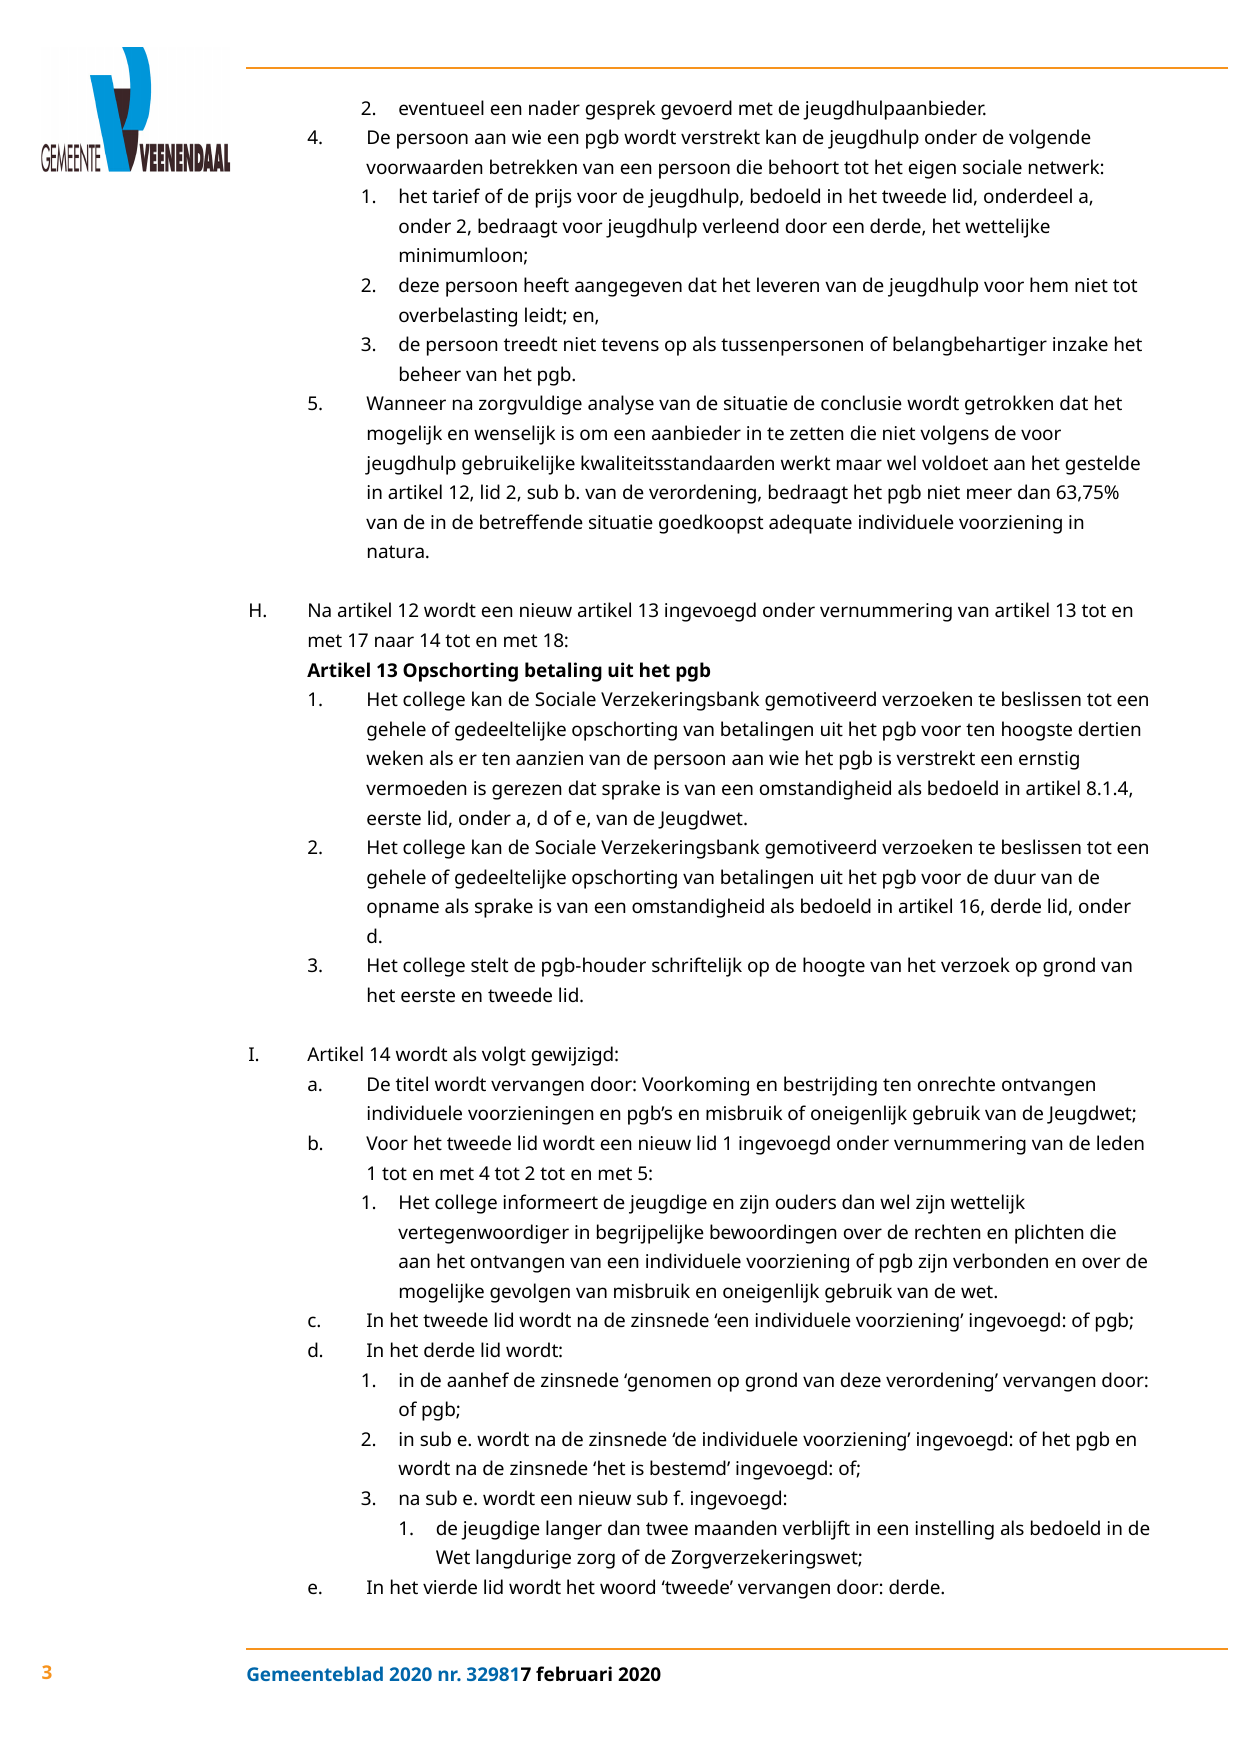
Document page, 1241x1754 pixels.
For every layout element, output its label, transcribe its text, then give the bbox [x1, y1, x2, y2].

list de persoon treedt niet tevens op als tussenpersonen of belangbehartiger inzake het beheer van het pgb. [361, 331, 1152, 387]
list in de aanhef de zinsnede ‘genomen op grond van deze verordening’ vervangen door: of pgb; [361, 1367, 1152, 1422]
picture [123, 47, 231, 172]
list De titel wordt vervangen door: Voorkoming en bestrijding ten onrechte ontvangen individuele voorzieningen en pgb’s en misbruik of oneigenlijk gebruik van de Jeugdwet; [307, 1071, 1152, 1126]
list Het college stelt de pgb-houder schriftelijk op de hoogte van het verzoek op grond van het eerste en tweede lid. [307, 953, 1152, 1008]
list Het college kan de Sociale Verzekeringsbank gemotiveerd verzoeken te beslissen tot een gehele of gedeeltelijke opschorting van betalingen uit het pgb voor ten hoogste dertien weken als er ten aanzien van de persoon aan wie het pgb is verstrekt een ernstig vermoeden is gerezen dat sprake is van een omstandigheid als bedoeld in artikel 8.1.4, eerste lid, onder a, d of e, van de Jeugdwet. [307, 686, 1152, 831]
list In het vierde lid wordt het woord ‘tweede’ vervangen door: derde. [307, 1574, 1152, 1600]
list het tarief of de prijs voor de jeugdhulp, bedoeld in het tweede lid, onderdeel a, onder 2, bedraagt voor jeugdhulp verleend door een derde, het wettelijke minimumloon; [361, 183, 1152, 268]
list na sub e. wordt een nieuw sub f. ingevoegd: [361, 1485, 1152, 1511]
list In het derde lid wordt: [307, 1337, 1152, 1363]
list deze persoon heeft aangegeven dat het leveren van de jeugdhulp voor hem niet tot overbelasting leidt; en, [361, 272, 1152, 328]
picture [41, 47, 130, 172]
list eventueel een nader gesprek gevoerd met de jeugdhulpaanbieder. [361, 95, 1152, 121]
list De persoon aan wie een pgb wordt verstrekt kan de jeugdhulp onder de volgende voorwaarden betrekken van een persoon die behoort tot het eigen sociale netwerk: [307, 124, 1152, 180]
list in sub e. wordt na de zinsnede ‘de individuele voorziening’ ingevoegd: of het pgb en wordt na de zinsnede ‘het is bestemd’ ingevoegd: of; [361, 1426, 1152, 1481]
list In het tweede lid wordt na de zinsnede ‘een individuele voorziening’ ingevoegd: of pgb; [307, 1308, 1152, 1333]
list Wanneer na zorgvuldige analyse van de situatie de conclusie wordt getrokken dat het mogelijk en wenselijk is om een aanbieder in te zetten die niet volgens de voor jeugdhulp gebruikelijke kwaliteitsstandaarden werkt maar wel voldoet aan het gestelde in artikel 12, lid 2, sub b. van de verordening, bedraagt het pgb niet meer dan 63,75% van de in de betreffende situatie goedkoopst adequate individuele voorziening in natura. [307, 391, 1152, 564]
list Het college kan de Sociale Verzekeringsbank gemotiveerd verzoeken te beslissen tot een gehele of gedeeltelijke opschorting van betalingen uit het pgb voor de duur van de opname als sprake is van een omstandigheid als bedoeld in artikel 16, derde lid, onder d. [307, 834, 1152, 949]
list Het college informeert de jeugdige en zijn ouders dan wel zijn wettelijk vertegenwoordiger in begrijpelijke bewoordingen over de rechten en plichten die aan het ontvangen van een individuele voorziening of pgb zijn verbonden en over de mogelijke gevolgen van misbruik en oneigenlijk gebruik van de wet. [361, 1189, 1152, 1304]
list Na artikel 12 wordt een nieuw artikel 13 ingevoegd onder vernummering van artikel 13 tot en met 17 naar 14 tot en met 18: [248, 598, 1152, 653]
list Artikel 13 Opschorting betaling uit het pgb [248, 657, 1152, 683]
list Artikel 14 wordt als volgt gewijzigd: [248, 1041, 1152, 1067]
list Voor het tweede lid wordt een nieuw lid 1 ingevoegd onder vernummering van de leden 1 tot en met 4 tot 2 tot en met 5: [307, 1130, 1152, 1186]
list de jeugdige langer dan twee maanden verblijft in een instelling als bedoeld in de Wet langdurige zorg of de Zorgverzekeringswet; [398, 1515, 1152, 1570]
